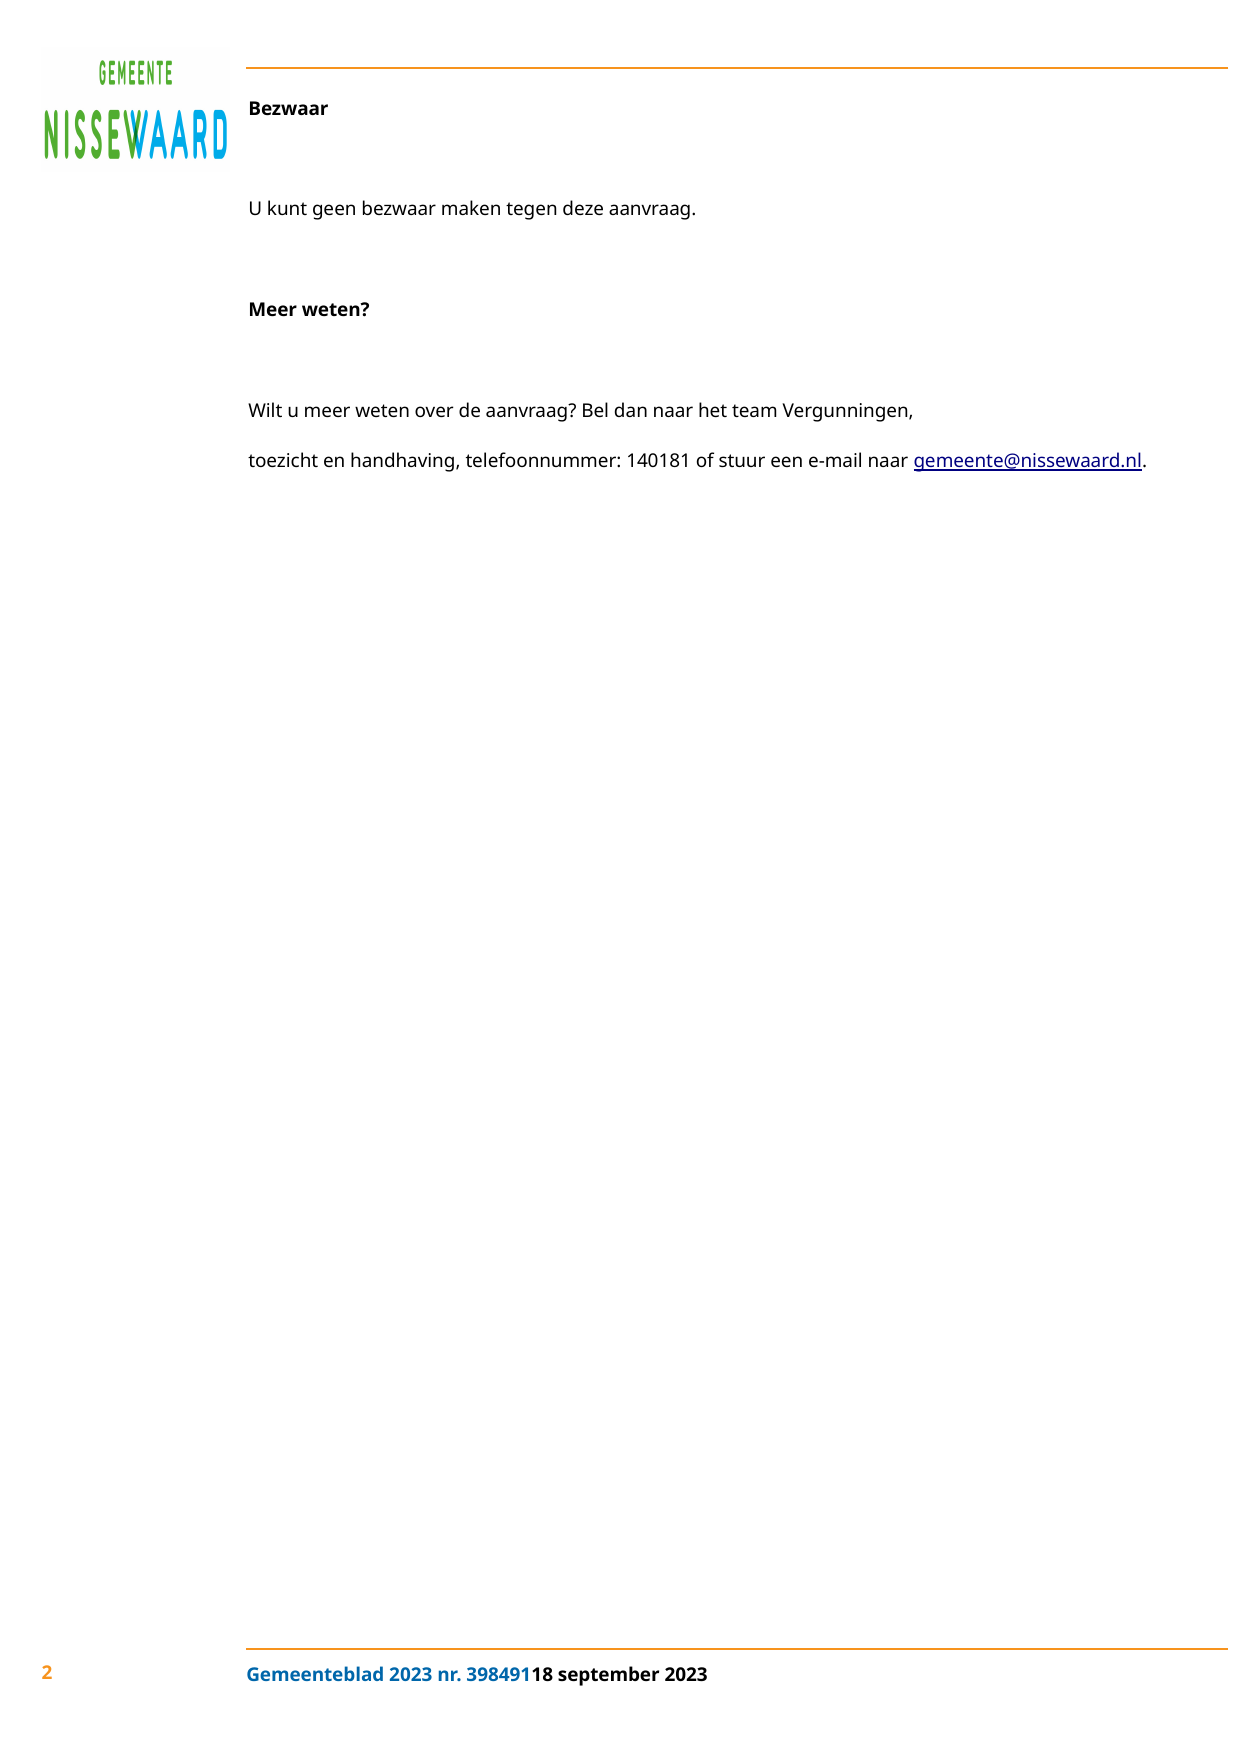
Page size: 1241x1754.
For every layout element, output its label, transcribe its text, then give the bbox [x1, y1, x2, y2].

text Bezwaar [248, 95, 1152, 121]
text U kunt geen bezwaar maken tegen deze aanvraag. [248, 196, 1152, 221]
text Wilt u meer weten over de aanvraag? Bel dan naar het team Vergunningen, [248, 397, 1152, 423]
text Meer weten? [248, 296, 1152, 322]
text toezicht en handhaving, telefoonnummer: 140181 of stuur een e-mail naar gemeente@nissewaard.nl. [248, 448, 1152, 473]
picture [41, 47, 231, 172]
